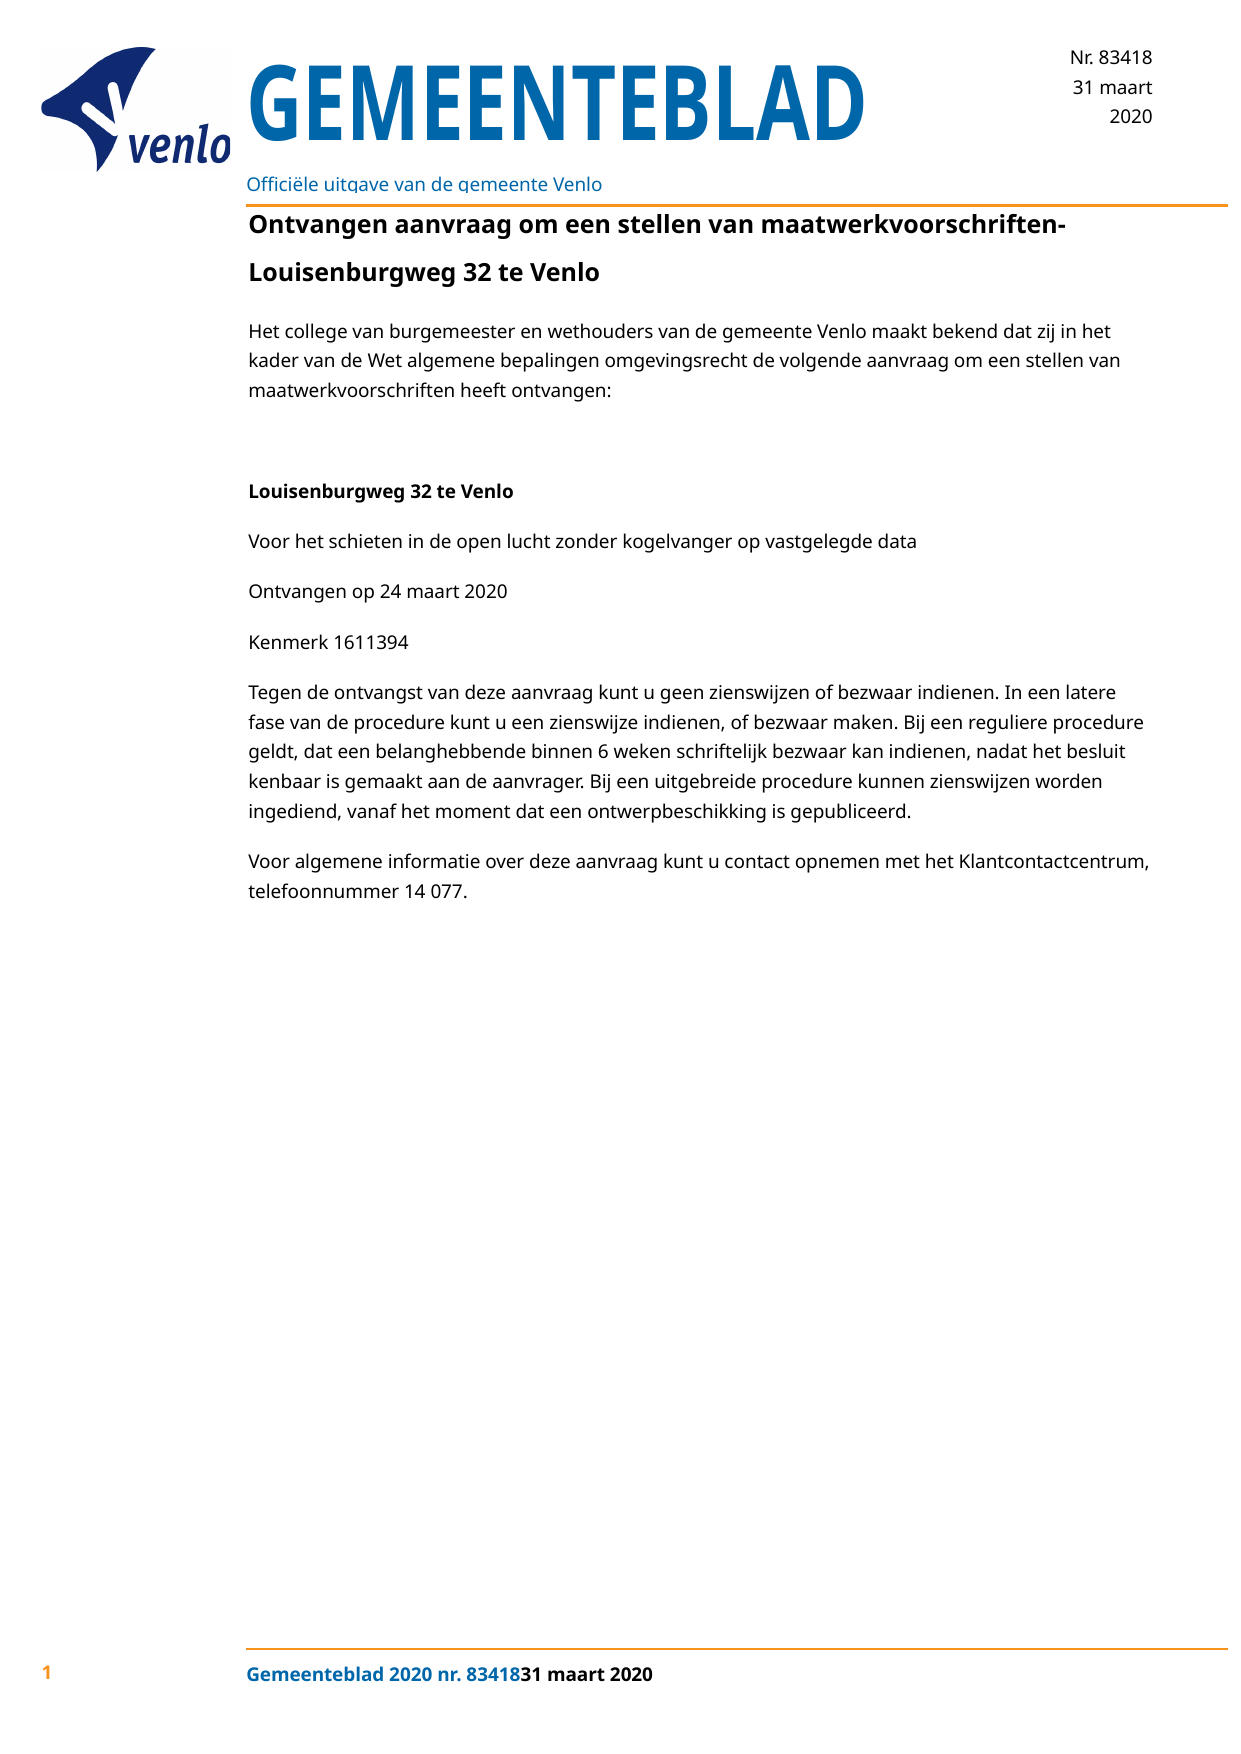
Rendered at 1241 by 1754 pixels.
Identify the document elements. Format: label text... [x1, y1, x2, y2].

text Voor het schieten in de open lucht zonder kogelvanger op vastgelegde data [248, 528, 1152, 554]
text Het college van burgemeester en wethouders van de gemeente Venlo maakt bekend dat zij in het kader van de Wet algemene bepalingen omgevingsrecht de volgende aanvraag om een stellen van maatwerkvoorschriften heeft ontvangen: [248, 318, 1152, 403]
text Ontvangen op 24 maart 2020 [248, 579, 1152, 604]
text Kenmerk 1611394 [248, 629, 1152, 655]
text Voor algemene informatie over deze aanvraag kunt u contact opnemen met het Klantcontactcentrum, telefoonnummer 14 077. [248, 848, 1152, 904]
text Tegen de ontvangst van deze aanvraag kunt u geen zienswijzen of bezwaar indienen. In een latere fase van de procedure kunt u een zienswijze indienen, of bezwaar maken. Bij een reguliere procedure geldt, dat een belanghebbende binnen 6 weken schriftelijk bezwaar kan indienen, nadat het besluit kenbaar is gemaakt aan de aanvrager. Bij een uitgebreide procedure kunnen zienswijzen worden ingediend, vanaf het moment dat een ontwerpbeschikking is gepubliceerd. [248, 679, 1152, 824]
text Ontvangen aanvraag om een stellen van maatwerkvoorschriften- Louisenburgweg 32 te Venlo [248, 207, 1152, 288]
picture [41, 47, 231, 172]
text Louisenburgweg 32 te Venlo [248, 478, 1152, 504]
